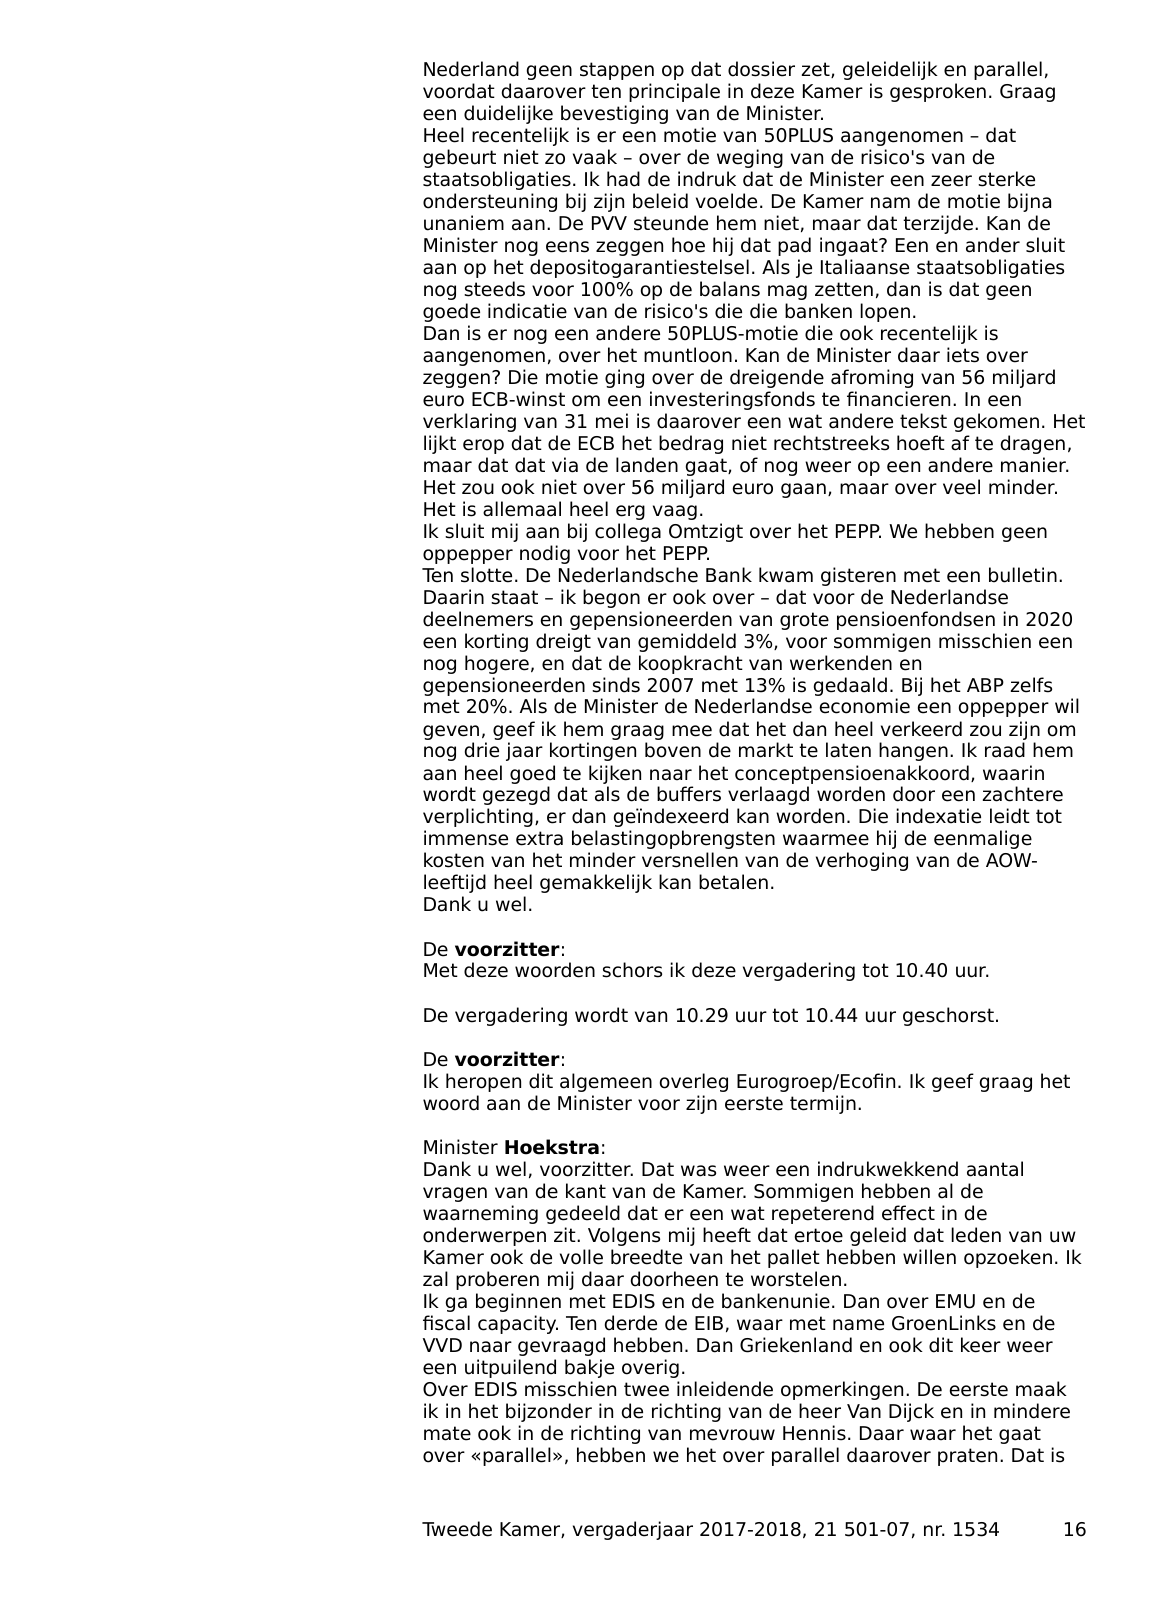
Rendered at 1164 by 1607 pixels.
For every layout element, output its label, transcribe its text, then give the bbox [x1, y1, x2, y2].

text Ik heropen dit algemeen overleg Eurogroep/Ecofin. Ik geef graag het woord aan de Minister voor zijn eerste termijn. [422, 1071, 1087, 1115]
text Dan is er nog een andere 50PLUS-motie die ook recentelijk is aangenomen, over het muntloon. Kan de Minister daar iets over zeggen? Die motie ging over de dreigende afroming van 56 miljard euro ECB-winst om een investeringsfonds te financieren. In een verklaring van 31 mei is daarover een wat andere tekst gekomen. Het lijkt erop dat de ECB het bedrag niet rechtstreeks hoeft af te dragen, maar dat dat via de landen gaat, of nog weer op een andere manier. Het zou ook niet over 56 miljard euro gaan, maar over veel minder. Het is allemaal heel erg vaag. [422, 323, 1087, 521]
text Dank u wel. [422, 894, 1087, 916]
text De vergadering wordt van 10.29 uur tot 10.44 uur geschorst. [422, 1004, 1087, 1027]
text De voorzitter: [422, 938, 1087, 960]
text Ik sluit mij aan bij collega Omtzigt over het PEPP. We hebben geen oppepper nodig voor het PEPP. [422, 521, 1087, 564]
text Ten slotte. De Nederlandsche Bank kwam gisteren met een bulletin. Daarin staat – ik begon er ook over – dat voor de Nederlandse deelnemers en gepensioneerden van grote pensioenfondsen in 2020 een korting dreigt van gemiddeld 3%, voor sommigen misschien een nog hogere, en dat de koopkracht van werkenden en gepensioneerden sinds 2007 met 13% is gedaald. Bij het ABP zelfs met 20%. Als de Minister de Nederlandse economie een oppepper wil geven, geef ik hem graag mee dat het dan heel verkeerd zou zijn om nog drie jaar kortingen boven de markt te laten hangen. Ik raad hem aan heel goed te kijken naar het conceptpensioenakkoord, waarin wordt gezegd dat als de buffers verlaagd worden door een zachtere verplichting, er dan geïndexeerd kan worden. Die indexatie leidt tot immense extra belastingopbrengsten waarmee hij de eenmalige kosten van het minder versnellen van de verhoging van de AOW-leeftijd heel gemakkelijk kan betalen. [422, 564, 1087, 894]
text Heel recentelijk is er een motie van 50PLUS aangenomen – dat gebeurt niet zo vaak – over de weging van de risico's van de staatsobligaties. Ik had de indruk dat de Minister een zeer sterke ondersteuning bij zijn beleid voelde. De Kamer nam de motie bijna unaniem aan. De PVV steunde hem niet, maar dat terzijde. Kan de Minister nog eens zeggen hoe hij dat pad ingaat? Een en ander sluit aan op het depositogarantiestelsel. Als je Italiaanse staatsobligaties nog steeds voor 100% op de balans mag zetten, dan is dat geen goede indicatie van de risico's die die banken lopen. [422, 125, 1087, 323]
text Ik ga beginnen met EDIS en de bankenunie. Dan over EMU en de fiscal capacity. Ten derde de EIB, waar met name GroenLinks en de VVD naar gevraagd hebben. Dan Griekenland en ook dit keer weer een uitpuilend bakje overig. [422, 1291, 1087, 1379]
text Met deze woorden schors ik deze vergadering tot 10.40 uur. [422, 960, 1087, 982]
text Minister Hoekstra: [422, 1137, 1087, 1159]
text Dank u wel, voorzitter. Dat was weer een indrukwekkend aantal vragen van de kant van de Kamer. Sommigen hebben al de waarneming gedeeld dat er een wat repeterend effect in de onderwerpen zit. Volgens mij heeft dat ertoe geleid dat leden van uw Kamer ook de volle breedte van het pallet hebben willen opzoeken. Ik zal proberen mij daar doorheen te worstelen. [422, 1159, 1087, 1291]
text Nederland geen stappen op dat dossier zet, geleidelijk en parallel, voordat daarover ten principale in deze Kamer is gesproken. Graag een duidelijke bevestiging van de Minister. [422, 59, 1087, 125]
text De voorzitter: [422, 1049, 1087, 1071]
text Over EDIS misschien twee inleidende opmerkingen. De eerste maak ik in het bijzonder in de richting van de heer Van Dijck en in mindere mate ook in de richting van mevrouw Hennis. Daar waar het gaat over «parallel», hebben we het over parallel daarover praten. Dat is [422, 1379, 1087, 1467]
